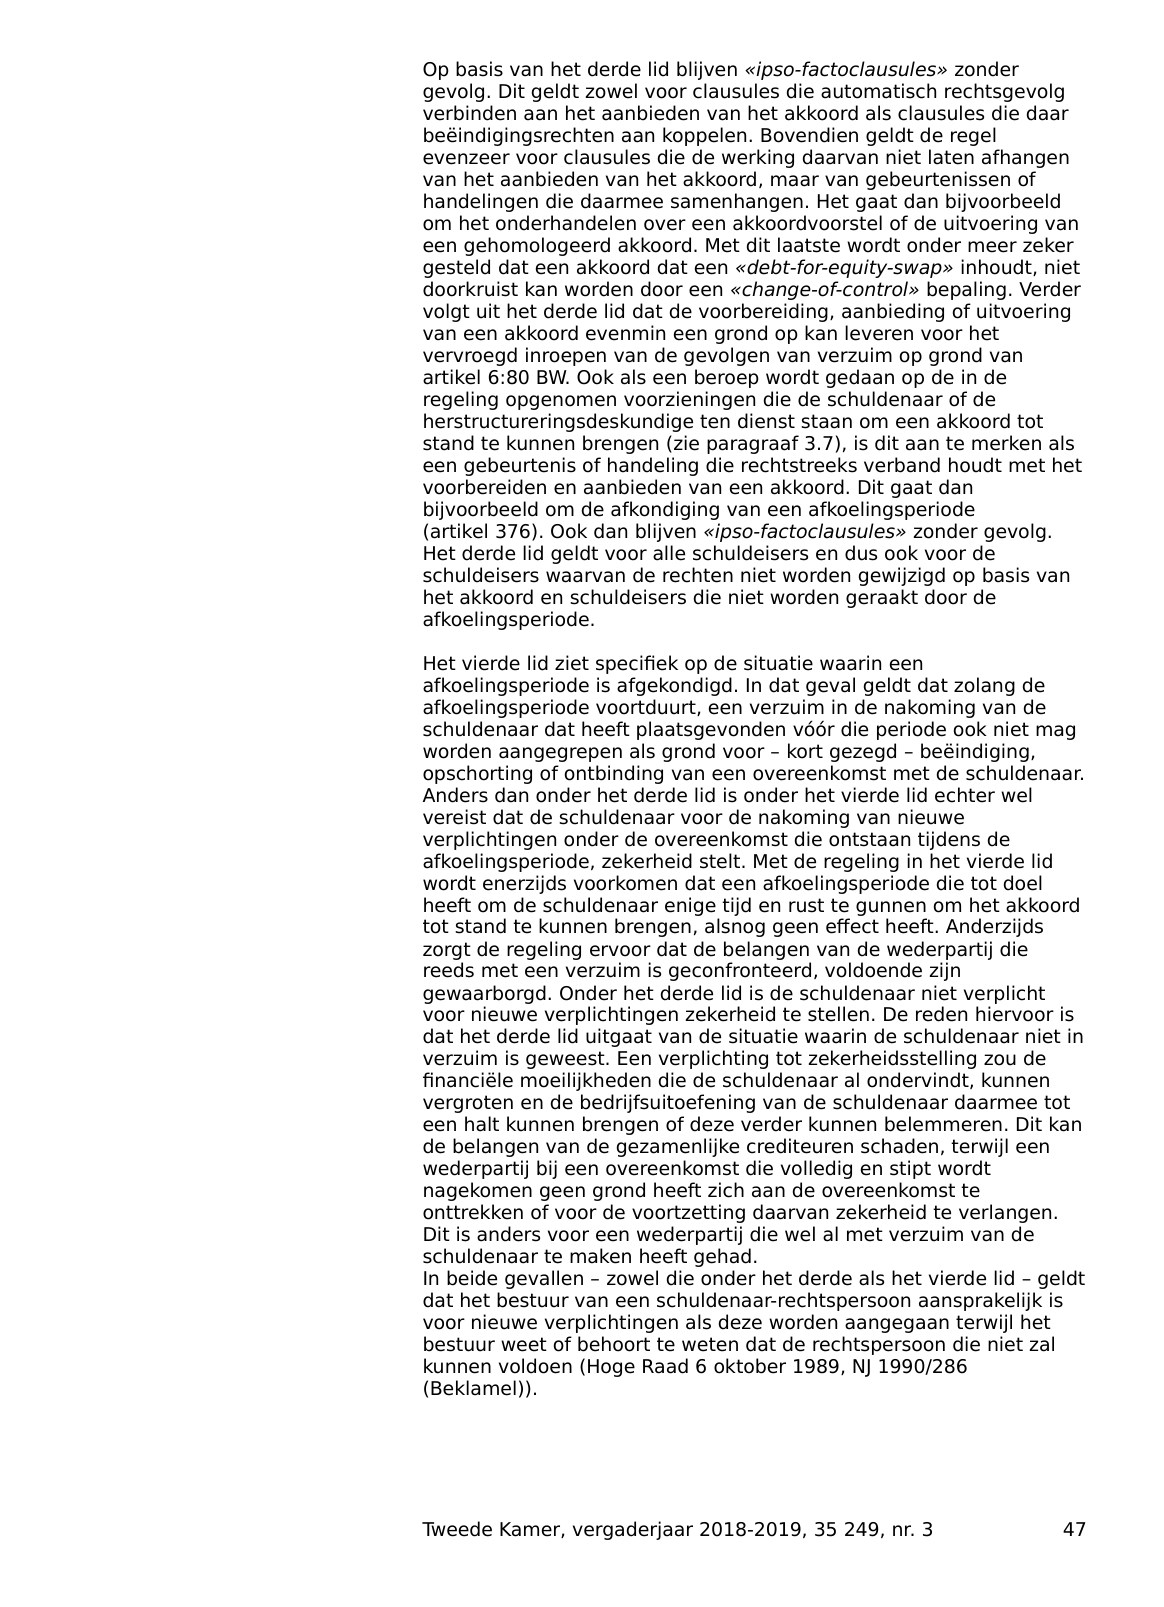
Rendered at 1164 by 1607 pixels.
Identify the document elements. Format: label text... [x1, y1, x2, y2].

text Op basis van het derde lid blijven «ipso-factoclausules» zonder gevolg. Dit geldt zowel voor clausules die automatisch rechtsgevolg verbinden aan het aanbieden van het akkoord als clausules die daar beëindigingsrechten aan koppelen. Bovendien geldt de regel evenzeer voor clausules die de werking daarvan niet laten afhangen van het aanbieden van het akkoord, maar van gebeurtenissen of handelingen die daarmee samenhangen. Het gaat dan bijvoorbeeld om het onderhandelen over een akkoordvoorstel of de uitvoering van een gehomologeerd akkoord. Met dit laatste wordt onder meer zeker gesteld dat een akkoord dat een «debt-for-equity-swap» inhoudt, niet doorkruist kan worden door een «change-of-control» bepaling. Verder volgt uit het derde lid dat de voorbereiding, aanbieding of uitvoering van een akkoord evenmin een grond op kan leveren voor het vervroegd inroepen van de gevolgen van verzuim op grond van artikel 6:80 BW. Ook als een beroep wordt gedaan op de in de regeling opgenomen voorzieningen die de schuldenaar of de herstructureringsdeskundige ten dienst staan om een akkoord tot stand te kunnen brengen (zie paragraaf 3.7), is dit aan te merken als een gebeurtenis of handeling die rechtstreeks verband houdt met het voorbereiden en aanbieden van een akkoord. Dit gaat dan bijvoorbeeld om de afkondiging van een afkoelingsperiode (artikel 376). Ook dan blijven «ipso-factoclausules» zonder gevolg. [422, 59, 1087, 543]
text Het vierde lid ziet specifiek op de situatie waarin een afkoelingsperiode is afgekondigd. In dat geval geldt dat zolang de afkoelingsperiode voortduurt, een verzuim in de nakoming van de schuldenaar dat heeft plaatsgevonden vóór die periode ook niet mag worden aangegrepen als grond voor – kort gezegd – beëindiging, opschorting of ontbinding van een overeenkomst met de schuldenaar. Anders dan onder het derde lid is onder het vierde lid echter wel vereist dat de schuldenaar voor de nakoming van nieuwe verplichtingen onder de overeenkomst die ontstaan tijdens de afkoelingsperiode, zekerheid stelt. Met de regeling in het vierde lid wordt enerzijds voorkomen dat een afkoelingsperiode die tot doel heeft om de schuldenaar enige tijd en rust te gunnen om het akkoord tot stand te kunnen brengen, alsnog geen effect heeft. Anderzijds zorgt de regeling ervoor dat de belangen van de wederpartij die reeds met een verzuim is geconfronteerd, voldoende zijn gewaarborgd. Onder het derde lid is de schuldenaar niet verplicht voor nieuwe verplichtingen zekerheid te stellen. De reden hiervoor is dat het derde lid uitgaat van de situatie waarin de schuldenaar niet in verzuim is geweest. Een verplichting tot zekerheidsstelling zou de financiële moeilijkheden die de schuldenaar al ondervindt, kunnen vergroten en de bedrijfsuitoefening van de schuldenaar daarmee tot een halt kunnen brengen of deze verder kunnen belemmeren. Dit kan de belangen van de gezamenlijke crediteuren schaden, terwijl een wederpartij bij een overeenkomst die volledig en stipt wordt nagekomen geen grond heeft zich aan de overeenkomst te onttrekken of voor de voortzetting daarvan zekerheid te verlangen. Dit is anders voor een wederpartij die wel al met verzuim van de schuldenaar te maken heeft gehad. [422, 653, 1087, 1268]
text Het derde lid geldt voor alle schuldeisers en dus ook voor de schuldeisers waarvan de rechten niet worden gewijzigd op basis van het akkoord en schuldeisers die niet worden geraakt door de afkoelingsperiode. [422, 543, 1087, 631]
text In beide gevallen – zowel die onder het derde als het vierde lid – geldt dat het bestuur van een schuldenaar-rechtspersoon aansprakelijk is voor nieuwe verplichtingen als deze worden aangegaan terwijl het bestuur weet of behoort te weten dat de rechtspersoon die niet zal kunnen voldoen (Hoge Raad 6 oktober 1989, NJ 1990/286 (Beklamel)). [422, 1268, 1087, 1400]
